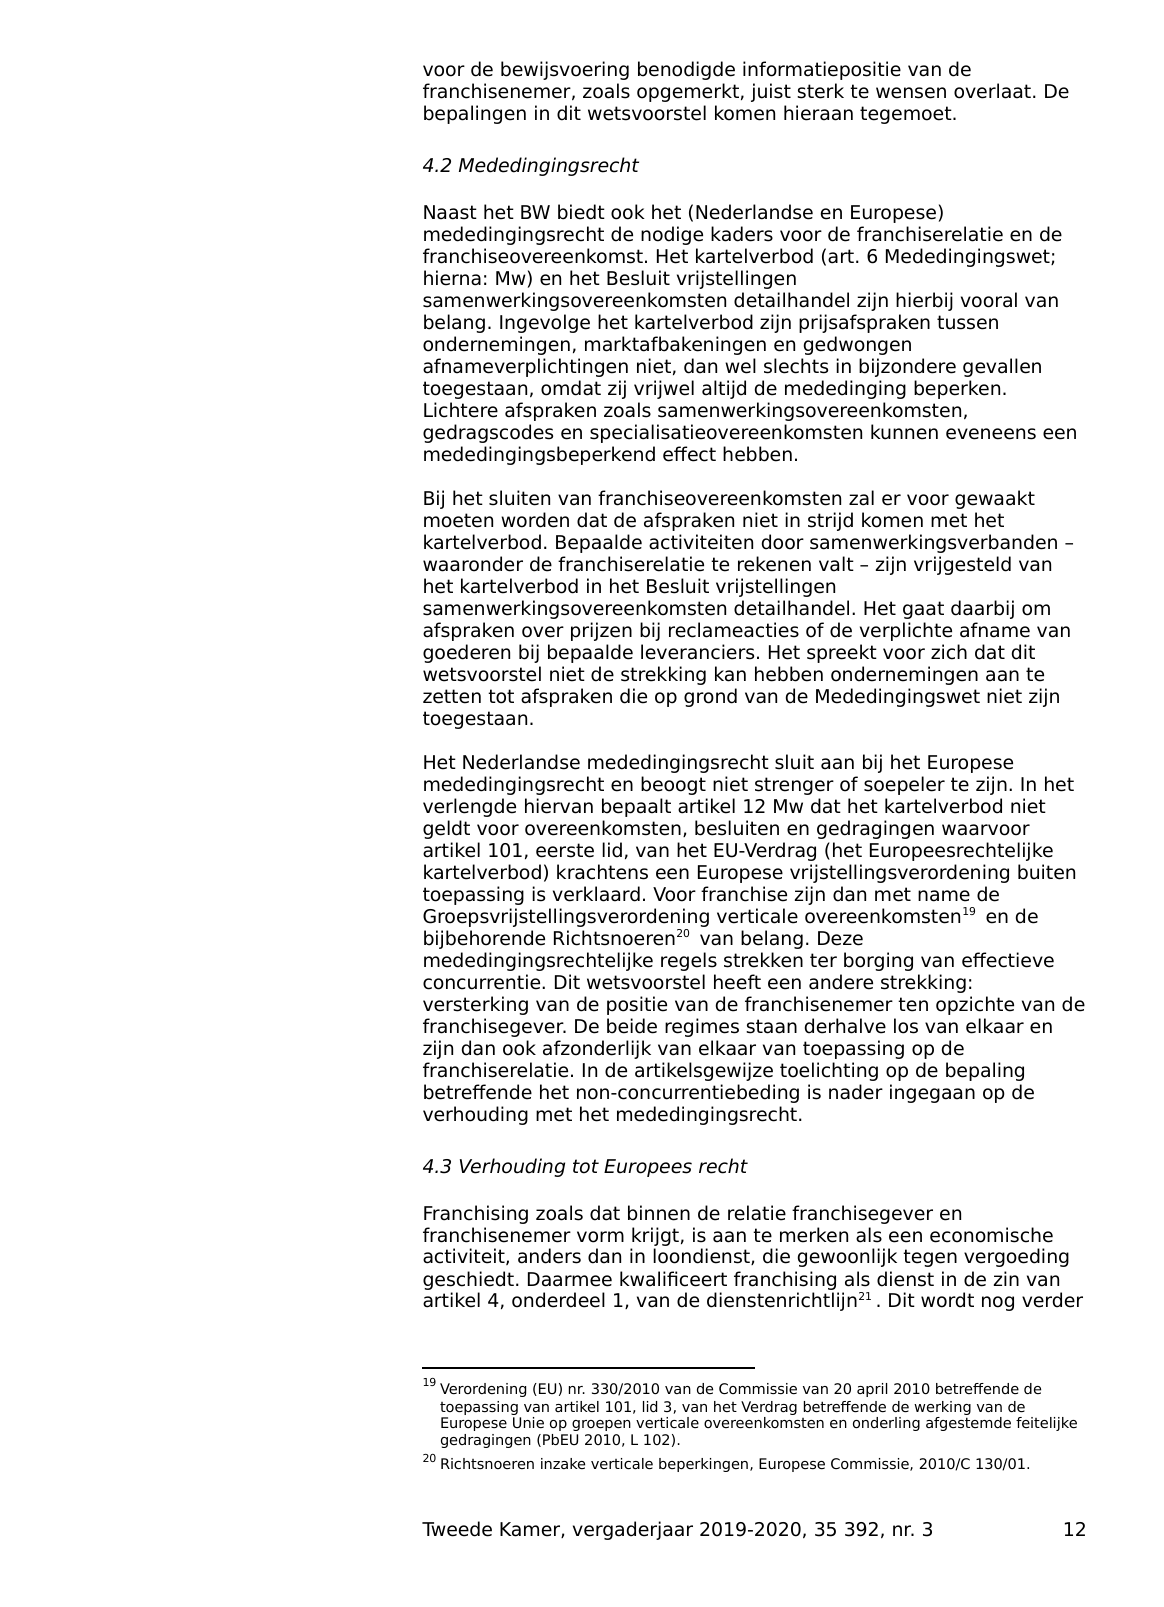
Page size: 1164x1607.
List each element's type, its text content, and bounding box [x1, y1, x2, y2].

text Richtsnoeren inzake verticale beperkingen, Europese Commissie, 2010/C 130/01. [422, 1452, 1087, 1474]
text voor de bewijsvoering benodigde informatiepositie van de franchisenemer, zoals opgemerkt, juist sterk te wensen overlaat. De bepalingen in dit wetsvoorstel komen hieraan tegemoet. [422, 59, 1087, 125]
text Het Nederlandse mededingingsrecht sluit aan bij het Europese mededingingsrecht en beoogt niet strenger of soepeler te zijn. In het verlengde hiervan bepaalt artikel 12 Mw dat het kartelverbod niet geldt voor overeenkomsten, besluiten en gedragingen waarvoor artikel 101, eerste lid, van het EU-Verdrag (het Europeesrechtelijke kartelverbod) krachtens een Europese vrijstellingsverordening buiten toepassing is verklaard. Voor franchise zijn dan met name de Groepsvrijstellingsverordening verticale overeenkomsten en de bijbehorende Richtsnoeren van belang. Deze mededingingsrechtelijke regels strekken ter borging van effectieve concurrentie. Dit wetsvoorstel heeft een andere strekking: versterking van de positie van de franchisenemer ten opzichte van de franchisegever. De beide regimes staan derhalve los van elkaar en zijn dan ook afzonderlijk van elkaar van toepassing op de franchiserelatie. In de artikelsgewijze toelichting op de bepaling betreffende het non-concurrentiebeding is nader ingegaan op de verhouding met het mededingingsrecht. [422, 752, 1087, 1126]
subtitle 4.2 Mededingingsrecht [422, 155, 1087, 177]
subtitle 4.3 Verhouding tot Europees recht [422, 1156, 1087, 1177]
text Bij het sluiten van franchiseovereenkomsten zal er voor gewaakt moeten worden dat de afspraken niet in strijd komen met het kartelverbod. Bepaalde activiteiten door samenwerkingsverbanden – waaronder de franchiserelatie te rekenen valt – zijn vrijgesteld van het kartelverbod in het Besluit vrijstellingen samenwerkingsovereenkomsten detailhandel. Het gaat daarbij om afspraken over prijzen bij reclameacties of de verplichte afname van goederen bij bepaalde leveranciers. Het spreekt voor zich dat dit wetsvoorstel niet de strekking kan hebben ondernemingen aan te zetten tot afspraken die op grond van de Mededingingswet niet zijn toegestaan. [422, 488, 1087, 730]
text Franchising zoals dat binnen de relatie franchisegever en franchisenemer vorm krijgt, is aan te merken als een economische activiteit, anders dan in loondienst, die gewoonlijk tegen vergoeding geschiedt. Daarmee kwalificeert franchising als dienst in de zin van artikel 4, onderdeel 1, van de dienstenrichtlijn. Dit wordt nog verder [422, 1202, 1087, 1312]
text Verordening (EU) nr. 330/2010 van de Commissie van 20 april 2010 betreffende de toepassing van artikel 101, lid 3, van het Verdrag betreffende de werking van de Europese Unie op groepen verticale overeenkomsten en onderling afgestemde feitelijke gedragingen (PbEU 2010, L 102). [422, 1377, 1087, 1449]
text Naast het BW biedt ook het (Nederlandse en Europese) mededingingsrecht de nodige kaders voor de franchiserelatie en de franchiseovereenkomst. Het kartelverbod (art. 6 Mededingingswet; hierna: Mw) en het Besluit vrijstellingen samenwerkingsovereenkomsten detailhandel zijn hierbij vooral van belang. Ingevolge het kartelverbod zijn prijsafspraken tussen ondernemingen, marktafbakeningen en gedwongen afnameverplichtingen niet, dan wel slechts in bijzondere gevallen toegestaan, omdat zij vrijwel altijd de mededinging beperken. Lichtere afspraken zoals samenwerkingsovereenkomsten, gedragscodes en specialisatieovereenkomsten kunnen eveneens een mededingingsbeperkend effect hebben. [422, 202, 1087, 466]
